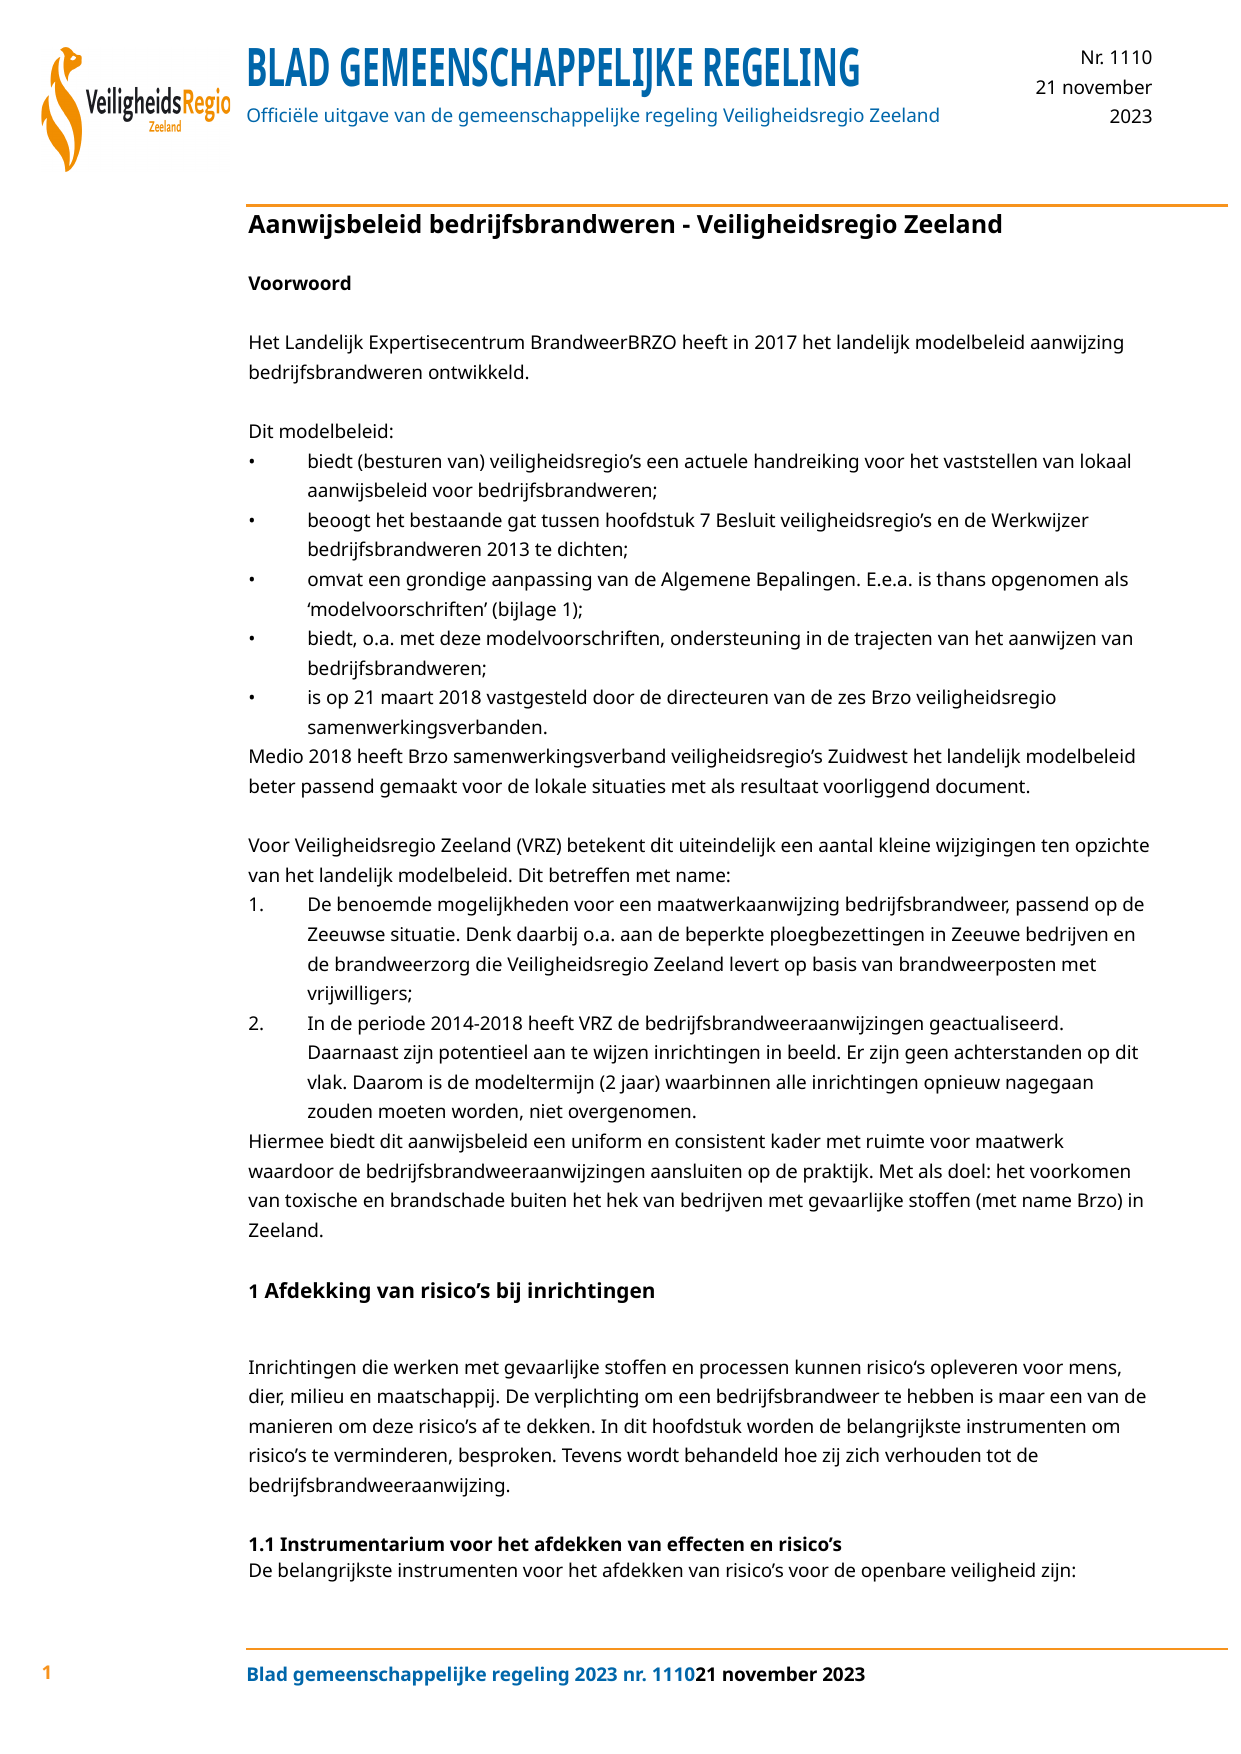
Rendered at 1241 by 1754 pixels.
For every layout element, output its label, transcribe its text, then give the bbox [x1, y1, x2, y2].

text 1 Afdekking van risico’s bij inrichtingen [248, 1276, 1152, 1304]
picture [41, 47, 231, 172]
text Inrichtingen die werken met gevaarlijke stoffen en processen kunnen risico‘s opleveren voor mens, dier, milieu en maatschappij. De verplichting om een bedrijfsbrandweer te hebben is maar een van de manieren om deze risico’s af te dekken. In dit hoofdstuk worden de belangrijkste instrumenten om risico’s te verminderen, besproken. Tevens wordt behandeld hoe zij zich verhouden tot de bedrijfsbrandweeraanwijzing. [248, 1354, 1152, 1498]
list is op 21 maart 2018 vastgesteld door de directeuren van de zes Brzo veiligheidsregio samenwerkingsverbanden. [248, 684, 1152, 740]
text Het Landelijk Expertisecentrum BrandweerBRZO heeft in 2017 het landelijk modelbeleid aanwijzing bedrijfsbrandweren ontwikkeld. [248, 329, 1152, 385]
list De benoemde mogelijkheden voor een maatwerkaanwijzing bedrijfsbrandweer, passend op de Zeeuwse situatie. Denk daarbij o.a. aan de beperkte ploegbezettingen in Zeeuwe bedrijven en de brandweerzorg die Veiligheidsregio Zeeland levert op basis van brandweerposten met vrijwilligers; [248, 892, 1152, 1006]
list In de periode 2014-2018 heeft VRZ de bedrijfsbrandweeraanwijzingen geactualiseerd. Daarnaast zijn potentieel aan te wijzen inrichtingen in beeld. Er zijn geen achterstanden op dit vlak. Daarom is de modeltermijn (2 jaar) waarbinnen alle inrichtingen opnieuw nagegaan zouden moeten worden, niet overgenomen. [248, 1010, 1152, 1124]
list biedt, o.a. met deze modelvoorschriften, ondersteuning in de trajecten van het aanwijzen van bedrijfsbrandweren; [248, 625, 1152, 681]
text 1.1 Instrumentarium voor het afdekken van effecten en risico’s [248, 1531, 1152, 1557]
list biedt (besturen van) veiligheidsregio’s een actuele handreiking voor het vaststellen van lokaal aanwijsbeleid voor bedrijfsbrandweren; [248, 448, 1152, 503]
text Voor Veiligheidsregio Zeeland (VRZ) betekent dit uiteindelijk een aantal kleine wijzigingen ten opzichte van het landelijk modelbeleid. Dit betreffen met name: [248, 832, 1152, 888]
text Voorwoord [248, 270, 1152, 296]
text Medio 2018 heeft Brzo samenwerkingsverband veiligheidsregio’s Zuidwest het landelijk modelbeleid beter passend gemaakt voor de lokale situaties met als resultaat voorliggend document. [248, 744, 1152, 799]
list beoogt het bestaande gat tussen hoofdstuk 7 Besluit veiligheidsregio’s en de Werkwijzer bedrijfsbrandweren 2013 te dichten; [248, 507, 1152, 562]
text Dit modelbeleid: [248, 418, 1152, 444]
text Aanwijsbeleid bedrijfsbrandweren - Veiligheidsregio Zeeland [248, 207, 1152, 241]
list omvat een grondige aanpassing van de Algemene Bepalingen. E.e.a. is thans opgenomen als ‘modelvoorschriften’ (bijlage 1); [248, 566, 1152, 621]
text Hiermee biedt dit aanwijsbeleid een uniform en consistent kader met ruimte voor maatwerk waardoor de bedrijfsbrandweeraanwijzingen aansluiten op de praktijk. Met als doel: het voorkomen van toxische en brandschade buiten het hek van bedrijven met gevaarlijke stoffen (met name Brzo) in Zeeland. [248, 1128, 1152, 1243]
text De belangrijkste instrumenten voor het afdekken van risico’s voor de openbare veiligheid zijn: [248, 1557, 1152, 1583]
